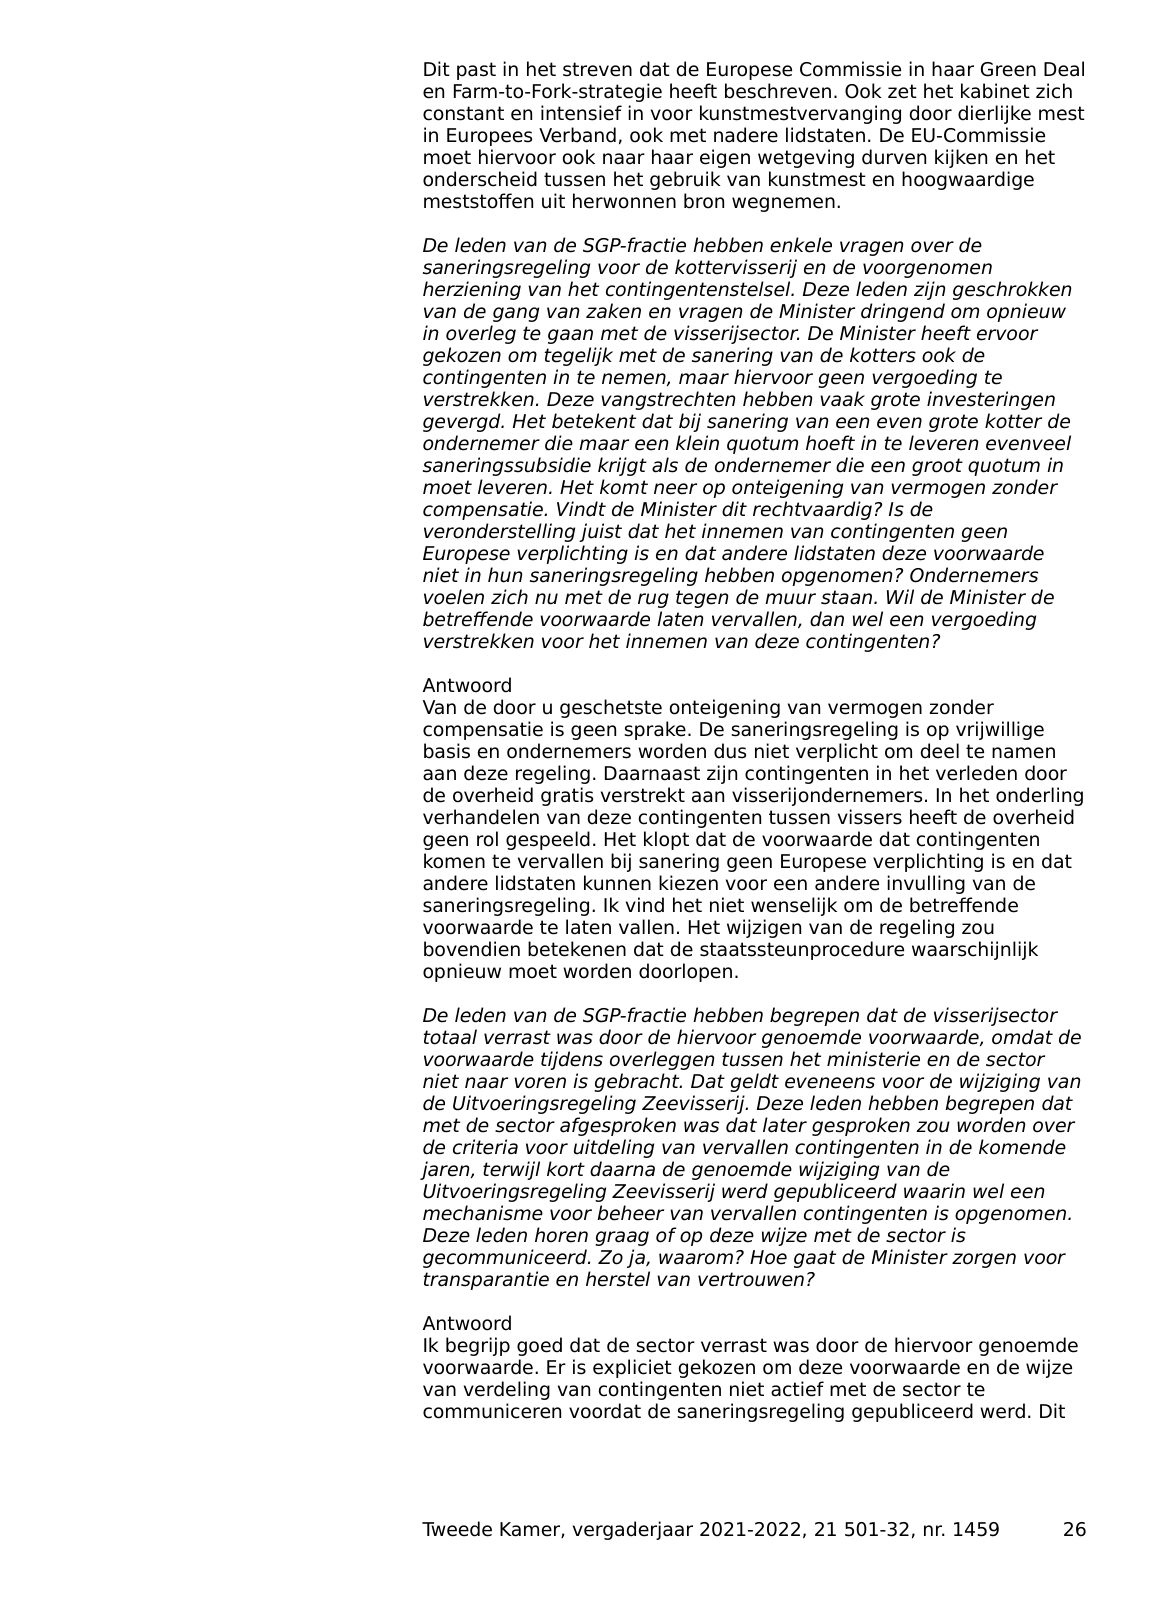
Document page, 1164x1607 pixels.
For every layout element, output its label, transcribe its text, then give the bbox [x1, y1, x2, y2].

text Dit past in het streven dat de Europese Commissie in haar Green Deal en Farm-to-Fork-strategie heeft beschreven. Ook zet het kabinet zich constant en intensief in voor kunstmestvervanging door dierlijke mest in Europees Verband, ook met nadere lidstaten. De EU-Commissie moet hiervoor ook naar haar eigen wetgeving durven kijken en het onderscheid tussen het gebruik van kunstmest en hoogwaardige meststoffen uit herwonnen bron wegnemen. [422, 59, 1087, 213]
text Van de door u geschetste onteigening van vermogen zonder compensatie is geen sprake. De saneringsregeling is op vrijwillige basis en ondernemers worden dus niet verplicht om deel te namen aan deze regeling. Daarnaast zijn contingenten in het verleden door de overheid gratis verstrekt aan visserijondernemers. In het onderling verhandelen van deze contingenten tussen vissers heeft de overheid geen rol gespeeld. Het klopt dat de voorwaarde dat contingenten komen te vervallen bij sanering geen Europese verplichting is en dat andere lidstaten kunnen kiezen voor een andere invulling van de saneringsregeling. Ik vind het niet wenselijk om de betreffende voorwaarde te laten vallen. Het wijzigen van de regeling zou bovendien betekenen dat de staatssteunprocedure waarschijnlijk opnieuw moet worden doorlopen. [422, 697, 1087, 983]
text De leden van de SGP-fractie hebben begrepen dat de visserijsector totaal verrast was door de hiervoor genoemde voorwaarde, omdat de voorwaarde tijdens overleggen tussen het ministerie en de sector niet naar voren is gebracht. Dat geldt eveneens voor de wijziging van de Uitvoeringsregeling Zeevisserij. Deze leden hebben begrepen dat met de sector afgesproken was dat later gesproken zou worden over de criteria voor uitdeling van vervallen contingenten in de komende jaren, terwijl kort daarna de genoemde wijziging van de Uitvoeringsregeling Zeevisserij werd gepubliceerd waarin wel een mechanisme voor beheer van vervallen contingenten is opgenomen. Deze leden horen graag of op deze wijze met de sector is gecommuniceerd. Zo ja, waarom? Hoe gaat de Minister zorgen voor transparantie en herstel van vertrouwen? [422, 1005, 1087, 1291]
text De leden van de SGP-fractie hebben enkele vragen over de saneringsregeling voor de kottervisserij en de voorgenomen herziening van het contingentenstelsel. Deze leden zijn geschrokken van de gang van zaken en vragen de Minister dringend om opnieuw in overleg te gaan met de visserijsector. De Minister heeft ervoor gekozen om tegelijk met de sanering van de kotters ook de contingenten in te nemen, maar hiervoor geen vergoeding te verstrekken. Deze vangstrechten hebben vaak grote investeringen gevergd. Het betekent dat bij sanering van een even grote kotter de ondernemer die maar een klein quotum hoeft in te leveren evenveel saneringssubsidie krijgt als de ondernemer die een groot quotum in moet leveren. Het komt neer op onteigening van vermogen zonder compensatie. Vindt de Minister dit rechtvaardig? Is de veronderstelling juist dat het innemen van contingenten geen Europese verplichting is en dat andere lidstaten deze voorwaarde niet in hun saneringsregeling hebben opgenomen? Ondernemers voelen zich nu met de rug tegen de muur staan. Wil de Minister de betreffende voorwaarde laten vervallen, dan wel een vergoeding verstrekken voor het innemen van deze contingenten? [422, 235, 1087, 653]
text Antwoord [422, 1313, 1087, 1335]
text Antwoord [422, 675, 1087, 697]
text Ik begrijp goed dat de sector verrast was door de hiervoor genoemde voorwaarde. Er is expliciet gekozen om deze voorwaarde en de wijze van verdeling van contingenten niet actief met de sector te communiceren voordat de saneringsregeling gepubliceerd werd. Dit [422, 1335, 1087, 1423]
